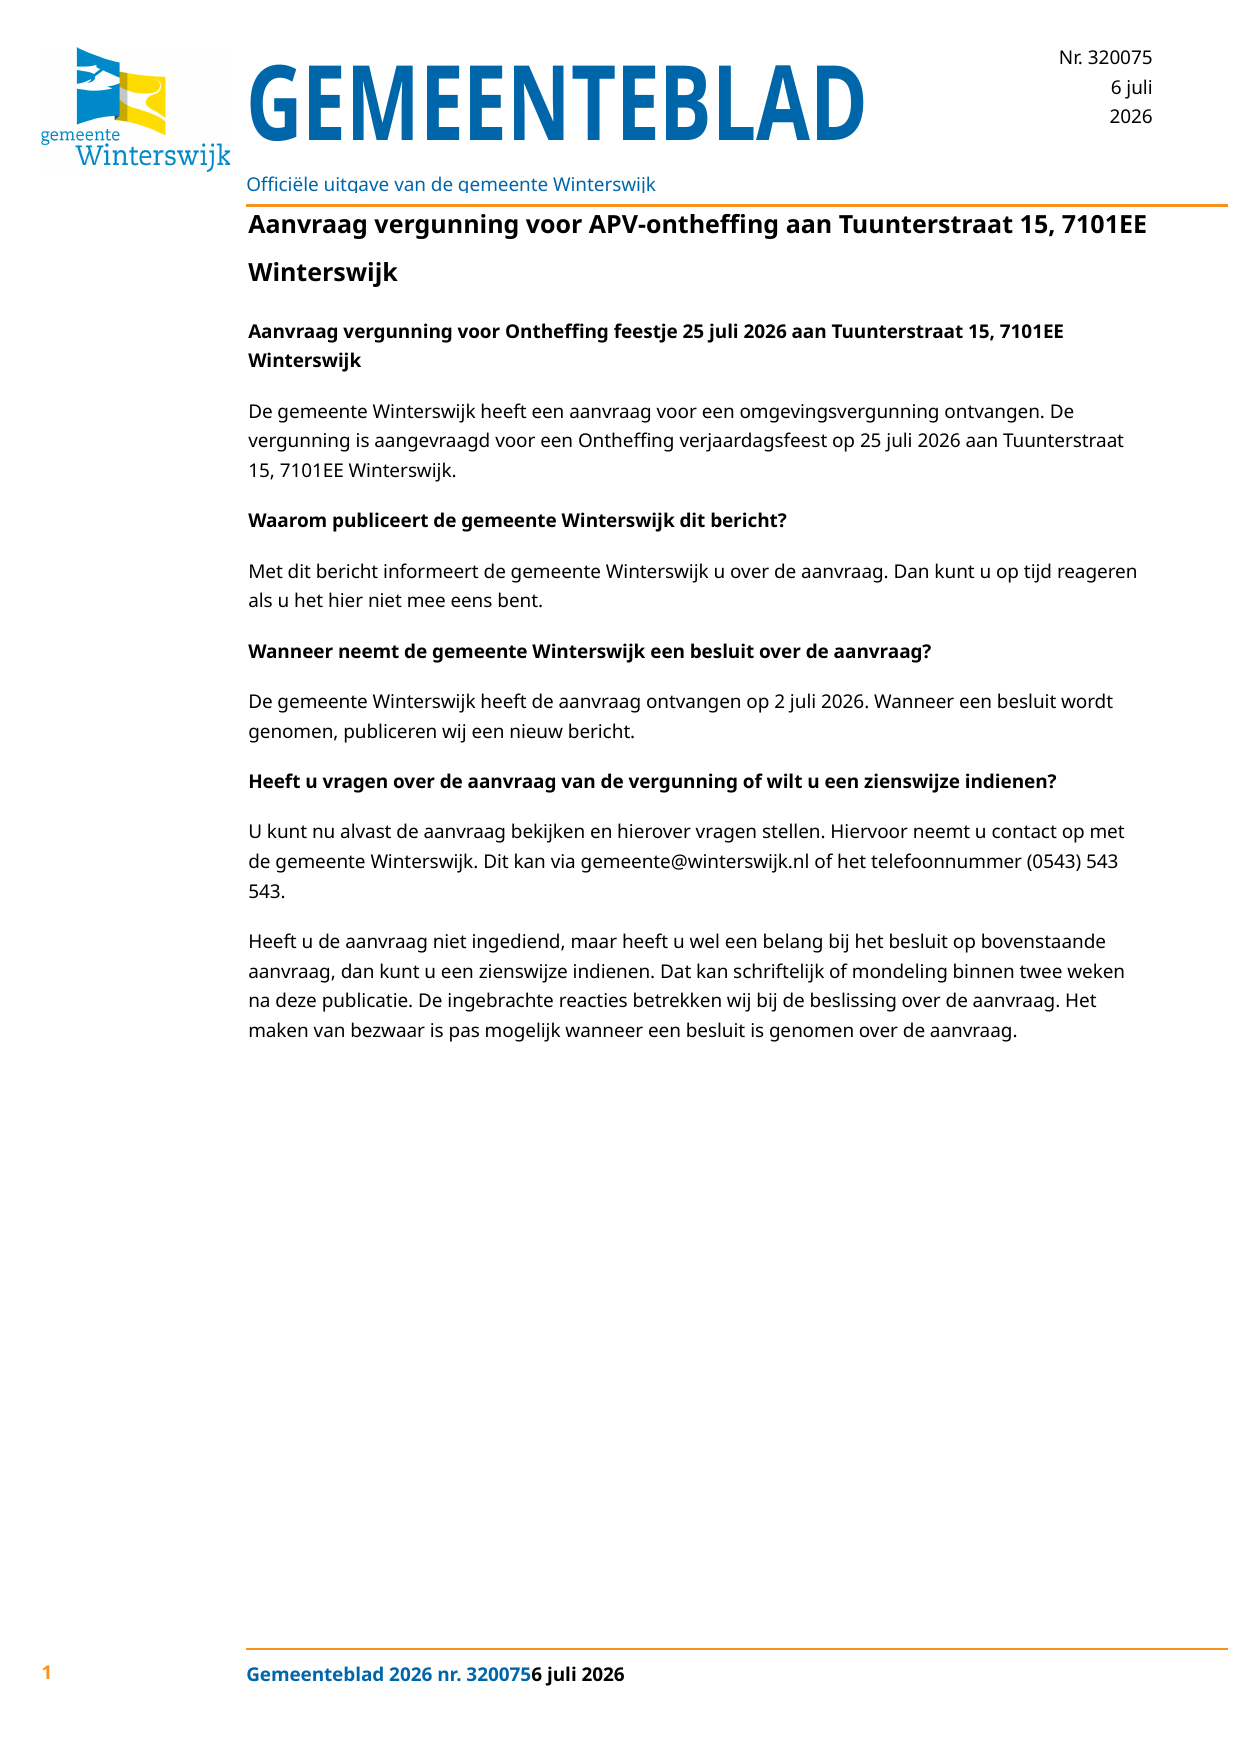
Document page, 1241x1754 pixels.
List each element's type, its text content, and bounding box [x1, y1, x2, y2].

text Heeft u vragen over de aanvraag van de vergunning of wilt u een zienswijze indienen? [248, 768, 1152, 794]
text Aanvraag vergunning voor APV-ontheffing aan Tuunterstraat 15, 7101EE Winterswijk [248, 207, 1152, 288]
text De gemeente Winterswijk heeft een aanvraag voor een omgevingsvergunning ontvangen. De vergunning is aangevraagd voor een Ontheffing verjaardagsfeest op 25 juli 2026 aan Tuunterstraat 15, 7101EE Winterswijk. [248, 398, 1152, 483]
text U kunt nu alvast de aanvraag bekijken en hierover vragen stellen. Hiervoor neemt u contact op met de gemeente Winterswijk. Dit kan via gemeente@winterswijk.nl of het telefoonnummer (0543) 543 543. [248, 819, 1152, 904]
text Aanvraag vergunning voor Ontheffing feestje 25 juli 2026 aan Tuunterstraat 15, 7101EE Winterswijk [248, 318, 1152, 373]
text Heeft u de aanvraag niet ingediend, maar heeft u wel een belang bij het besluit op bovenstaande aanvraag, dan kunt u een zienswijze indienen. Dat kan schriftelijk of mondeling binnen twee weken na deze publicatie. De ingebrachte reacties betrekken wij bij de beslissing over de aanvraag. Het maken van bezwaar is pas mogelijk wanneer een besluit is genomen over de aanvraag. [248, 928, 1152, 1043]
text Wanneer neemt de gemeente Winterswijk een besluit over de aanvraag? [248, 638, 1152, 664]
picture [225, 153, 231, 162]
text De gemeente Winterswijk heeft de aanvraag ontvangen op 2 juli 2026. Wanneer een besluit wordt genomen, publiceren wij een nieuw bericht. [248, 688, 1152, 744]
picture [41, 47, 231, 172]
text Waarom publiceert de gemeente Winterswijk dit bericht? [248, 507, 1152, 533]
text Met dit bericht informeert de gemeente Winterswijk u over de aanvraag. Dan kunt u op tijd reageren als u het hier niet mee eens bent. [248, 558, 1152, 613]
